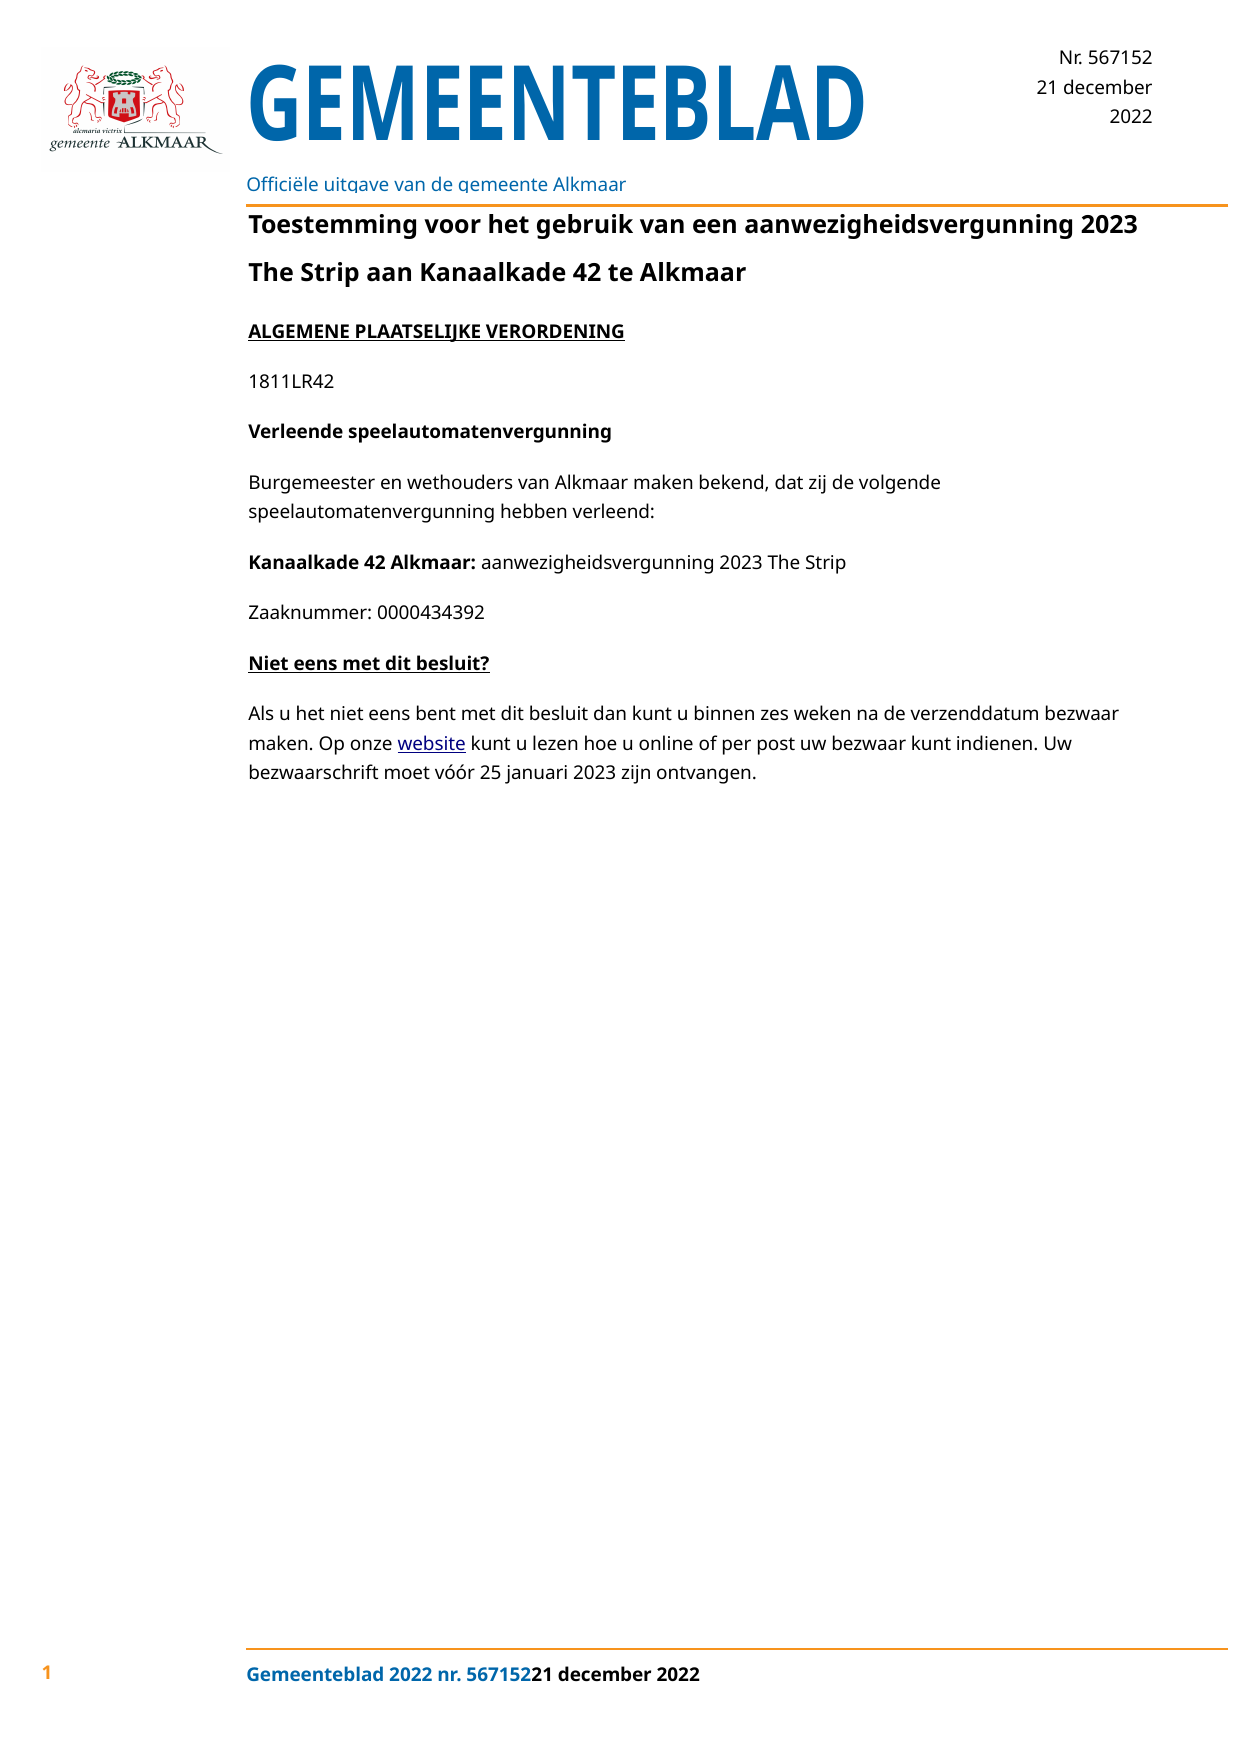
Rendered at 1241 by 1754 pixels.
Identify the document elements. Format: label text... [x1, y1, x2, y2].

text Burgemeester en wethouders van Alkmaar maken bekend, dat zij de volgende speelautomatenvergunning hebben verleend: [248, 469, 1152, 524]
text Niet eens met dit besluit? [248, 650, 1152, 676]
text Kanaalkade 42 Alkmaar: aanwezigheidsvergunning 2023 The Strip [248, 549, 1152, 575]
text 1811LR42 [248, 368, 1152, 394]
text ALGEMENE PLAATSELIJKE VERORDENING [248, 318, 1152, 344]
text Toestemming voor het gebruik van een aanwezigheidsvergunning 2023 The Strip aan Kanaalkade 42 te Alkmaar [248, 207, 1152, 288]
text Als u het niet eens bent met dit besluit dan kunt u binnen zes weken na de verzenddatum bezwaar maken. Op onze website kunt u lezen hoe u online of per post uw bezwaar kunt indienen. Uw bezwaarschrift moet vóór 25 januari 2023 zijn ontvangen. [248, 700, 1152, 785]
picture [41, 47, 231, 172]
text Zaaknummer: 0000434392 [248, 599, 1152, 625]
text Verleende speelautomatenvergunning [248, 419, 1152, 444]
